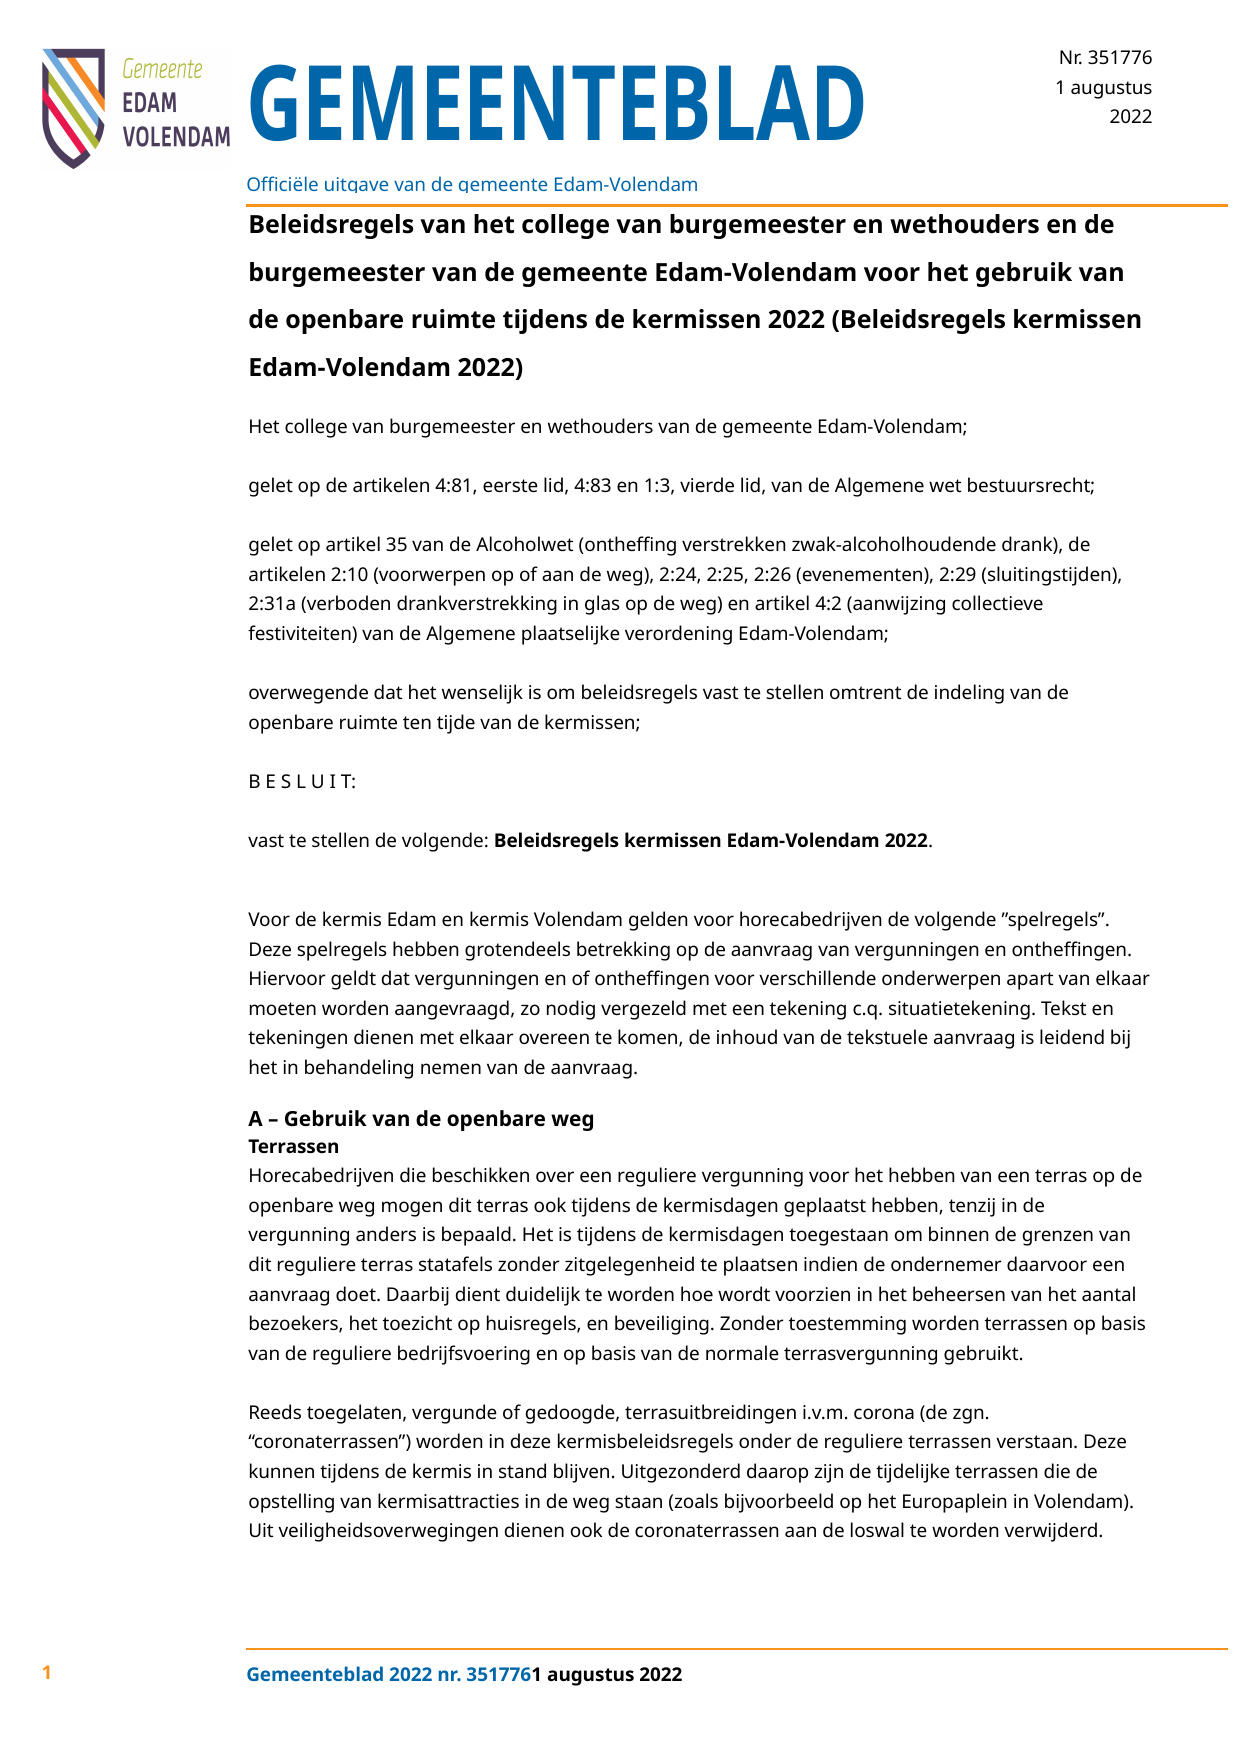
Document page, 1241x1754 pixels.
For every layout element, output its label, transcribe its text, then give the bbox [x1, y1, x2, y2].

text Voor de kermis Edam en kermis Volendam gelden voor horecabedrijven de volgende ”spelregels”. Deze spelregels hebben grotendeels betrekking op de aanvraag van vergunningen en ontheffingen. Hiervoor geldt dat vergunningen en of ontheffingen voor verschillende onderwerpen apart van elkaar moeten worden aangevraagd, zo nodig vergezeld met een tekening c.q. situatietekening. Tekst en tekeningen dienen met elkaar overeen te komen, de inhoud van de tekstuele aanvraag is leidend bij het in behandeling nemen van de aanvraag. [248, 906, 1152, 1080]
picture [41, 47, 231, 172]
text gelet op artikel 35 van de Alcoholwet (ontheffing verstrekken zwak-alcoholhoudende drank), de artikelen 2:10 (voorwerpen op of aan de weg), 2:24, 2:25, 2:26 (evenementen), 2:29 (sluitingstijden), 2:31a (verboden drankverstrekking in glas op de weg) en artikel 4:2 (aanwijzing collectieve festiviteiten) van de Algemene plaatselijke verordening Edam-Volendam; [248, 531, 1152, 646]
text overwegende dat het wenselijk is om beleidsregels vast te stellen omtrent de indeling van de openbare ruimte ten tijde van de kermissen; [248, 679, 1152, 735]
text Beleidsregels van het college van burgemeester en wethouders en de burgemeester van de gemeente Edam-Volendam voor het gebruik van de openbare ruimte tijdens de kermissen 2022 (Beleidsregels kermissen Edam-Volendam 2022) [248, 207, 1152, 384]
text Het college van burgemeester en wethouders van de gemeente Edam-Volendam; [248, 413, 1152, 439]
text vast te stellen de volgende: Beleidsregels kermissen Edam-Volendam 2022. [248, 827, 1152, 853]
text Horecabedrijven die beschikken over een reguliere vergunning voor het hebben van een terras op de openbare weg mogen dit terras ook tijdens de kermisdagen geplaatst hebben, tenzij in de vergunning anders is bepaald. Het is tijdens de kermisdagen toegestaan om binnen de grenzen van dit reguliere terras statafels zonder zitgelegenheid te plaatsen indien de ondernemer daarvoor een aanvraag doet. Daarbij dient duidelijk te worden hoe wordt voorzien in het beheersen van het aantal bezoekers, het toezicht op huisregels, en beveiliging. Zonder toestemming worden terrassen op basis van de reguliere bedrijfsvoering en op basis van de normale terrasvergunning gebruikt. [248, 1162, 1152, 1366]
text A – Gebruik van de openbare weg [248, 1104, 1152, 1133]
text gelet op de artikelen 4:81, eerste lid, 4:83 en 1:3, vierde lid, van de Algemene wet bestuursrecht; [248, 472, 1152, 498]
text Terrassen [248, 1133, 1152, 1159]
text B E S L U I T: [248, 768, 1152, 794]
text Reeds toegelaten, vergunde of gedoogde, terrasuitbreidingen i.v.m. corona (de zgn. “coronaterrassen”) worden in deze kermisbeleidsregels onder de reguliere terrassen verstaan. Deze kunnen tijdens de kermis in stand blijven. Uitgezonderd daarop zijn de tijdelijke terrassen die de opstelling van kermisattracties in de weg staan (zoals bijvoorbeeld op het Europaplein in Volendam). Uit veiligheidsoverwegingen dienen ook de coronaterrassen aan de loswal te worden verwijderd. [248, 1399, 1152, 1543]
